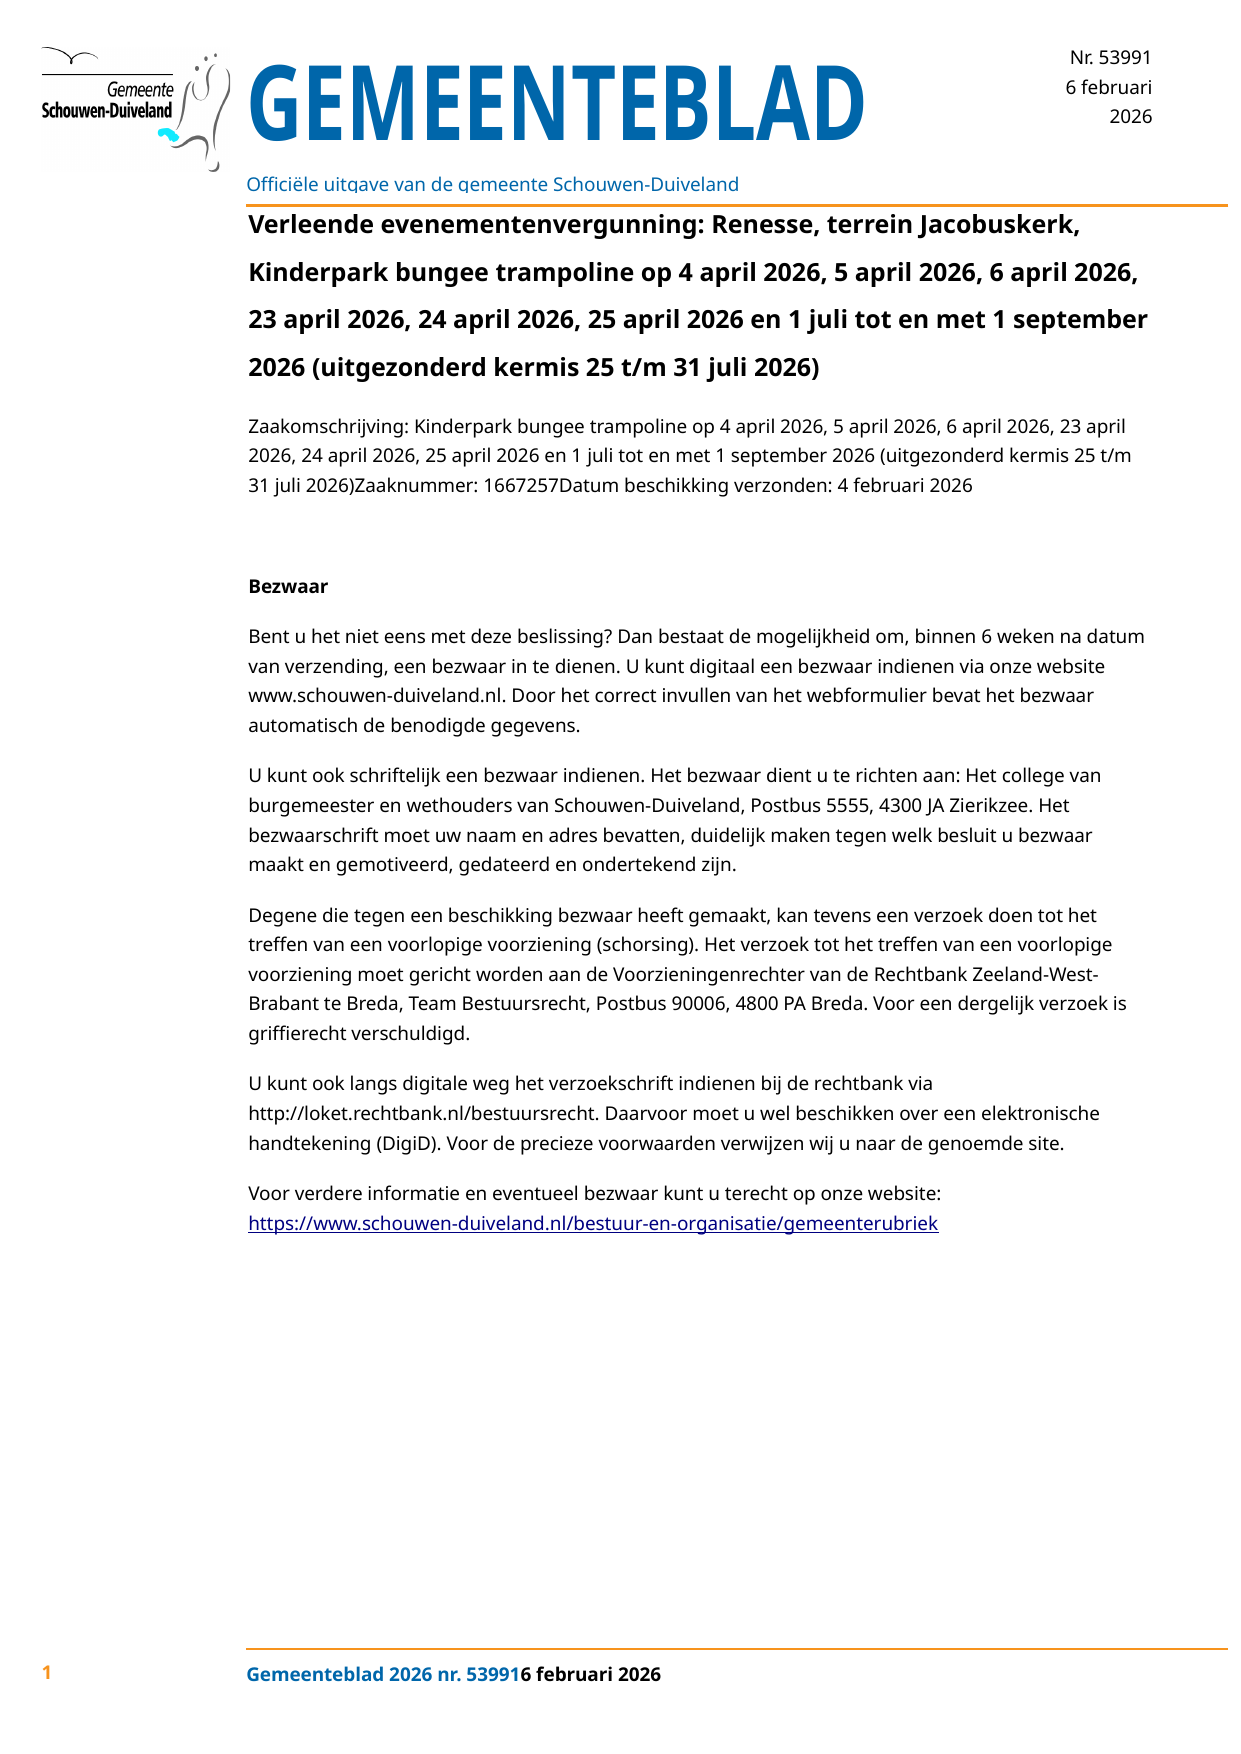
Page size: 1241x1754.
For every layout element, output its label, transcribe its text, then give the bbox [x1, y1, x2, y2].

text Zaakomschrijving: Kinderpark bungee trampoline op 4 april 2026, 5 april 2026, 6 april 2026, 23 april 2026, 24 april 2026, 25 april 2026 en 1 juli tot en met 1 september 2026 (uitgezonderd kermis 25 t/m 31 juli 2026)Zaaknummer: 1667257Datum beschikking verzonden: 4 februari 2026 [248, 413, 1152, 498]
text Verleende evenementenvergunning: Renesse, terrein Jacobuskerk, Kinderpark bungee trampoline op 4 april 2026, 5 april 2026, 6 april 2026, 23 april 2026, 24 april 2026, 25 april 2026 en 1 juli tot en met 1 september 2026 (uitgezonderd kermis 25 t/m 31 juli 2026) [248, 207, 1152, 384]
text Voor verdere informatie en eventueel bezwaar kunt u terecht op onze website: https://www.schouwen-duiveland.nl/bestuur-en-organisatie/gemeenterubriek [248, 1180, 1152, 1236]
text Bent u het niet eens met deze beslissing? Dan bestaat de mogelijkheid om, binnen 6 weken na datum van verzending, een bezwaar in te dienen. U kunt digitaal een bezwaar indienen via onze website www.schouwen-duiveland.nl. Door het correct invullen van het webformulier bevat het bezwaar automatisch de benodigde gegevens. [248, 623, 1152, 738]
text Bezwaar [248, 573, 1152, 599]
text Degene die tegen een beschikking bezwaar heeft gemaakt, kan tevens een verzoek doen tot het treffen van een voorlopige voorziening (schorsing). Het verzoek tot het treffen van een voorlopige voorziening moet gericht worden aan de Voorzieningenrechter van de Rechtbank Zeeland-West-Brabant te Breda, Team Bestuursrecht, Postbus 90006, 4800 PA Breda. Voor een dergelijk verzoek is griffierecht verschuldigd. [248, 902, 1152, 1046]
text U kunt ook schriftelijk een bezwaar indienen. Het bezwaar dient u te richten aan: Het college van burgemeester en wethouders van Schouwen-Duiveland, Postbus 5555, 4300 JA Zierikzee. Het bezwaarschrift moet uw naam en adres bevatten, duidelijk maken tegen welk besluit u bezwaar maakt en gemotiveerd, gedateerd en ondertekend zijn. [248, 763, 1152, 877]
picture [41, 47, 231, 172]
text U kunt ook langs digitale weg het verzoekschrift indienen bij de rechtbank via http://loket.rechtbank.nl/bestuursrecht. Daarvoor moet u wel beschikken over een elektronische handtekening (DigiD). Voor de precieze voorwaarden verwijzen wij u naar de genoemde site. [248, 1071, 1152, 1156]
